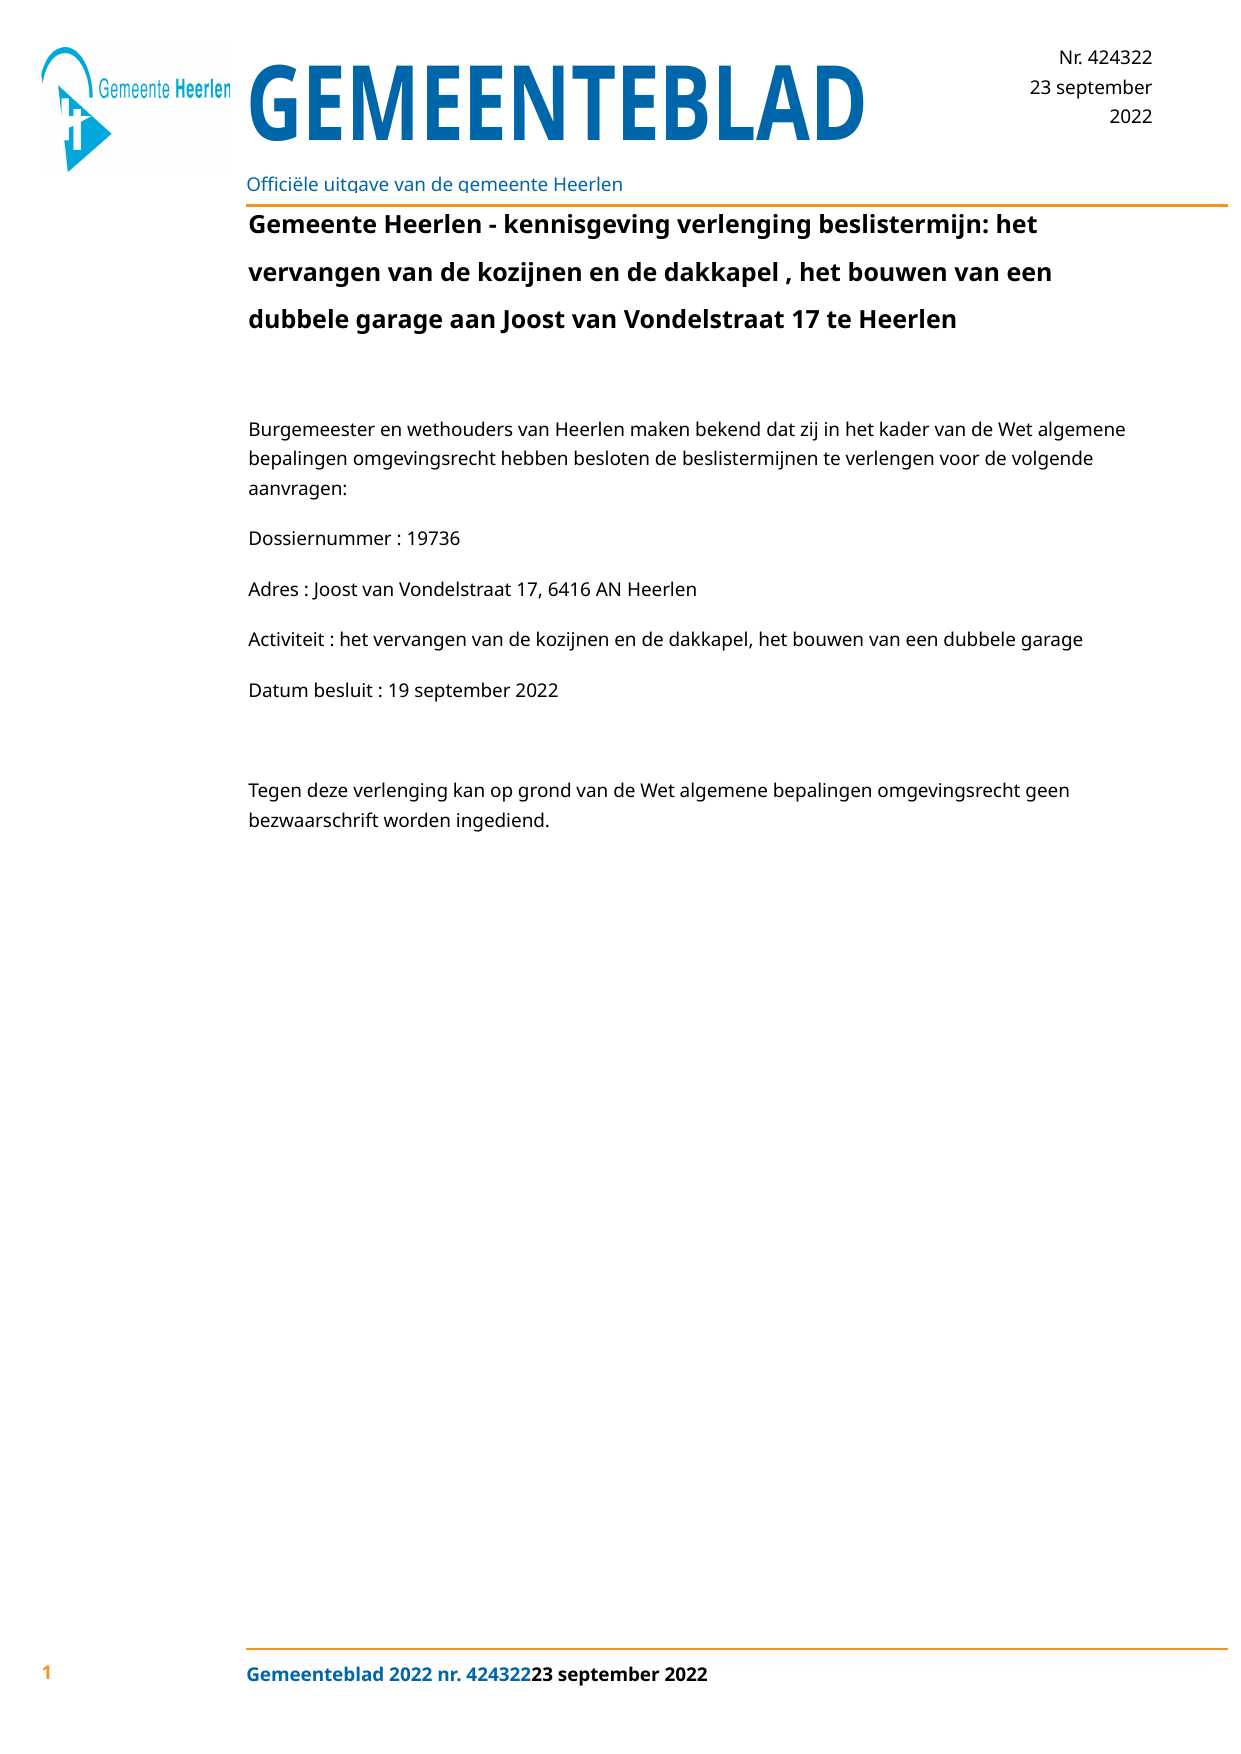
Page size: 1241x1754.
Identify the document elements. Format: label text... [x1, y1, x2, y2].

text Adres : Joost van Vondelstraat 17, 6416 AN Heerlen [248, 576, 1152, 602]
text Tegen deze verlenging kan op grond van de Wet algemene bepalingen omgevingsrecht geen bezwaarschrift worden ingediend. [248, 778, 1152, 833]
text Burgemeester en wethouders van Heerlen maken bekend dat zij in het kader van de Wet algemene bepalingen omgevingsrecht hebben besloten de beslistermijnen te verlengen voor de volgende aanvragen: [248, 416, 1152, 501]
picture [41, 47, 59, 70]
text Dossiernummer : 19736 [248, 526, 1152, 551]
text Datum besluit : 19 september 2022 [248, 677, 1152, 702]
picture [41, 47, 231, 172]
text Gemeente Heerlen - kennisgeving verlenging beslistermijn: het vervangen van de kozijnen en de dakkapel , het bouwen van een dubbele garage aan Joost van Vondelstraat 17 te Heerlen [248, 207, 1152, 336]
text Activiteit : het vervangen van de kozijnen en de dakkapel, het bouwen van een dubbele garage [248, 626, 1152, 652]
